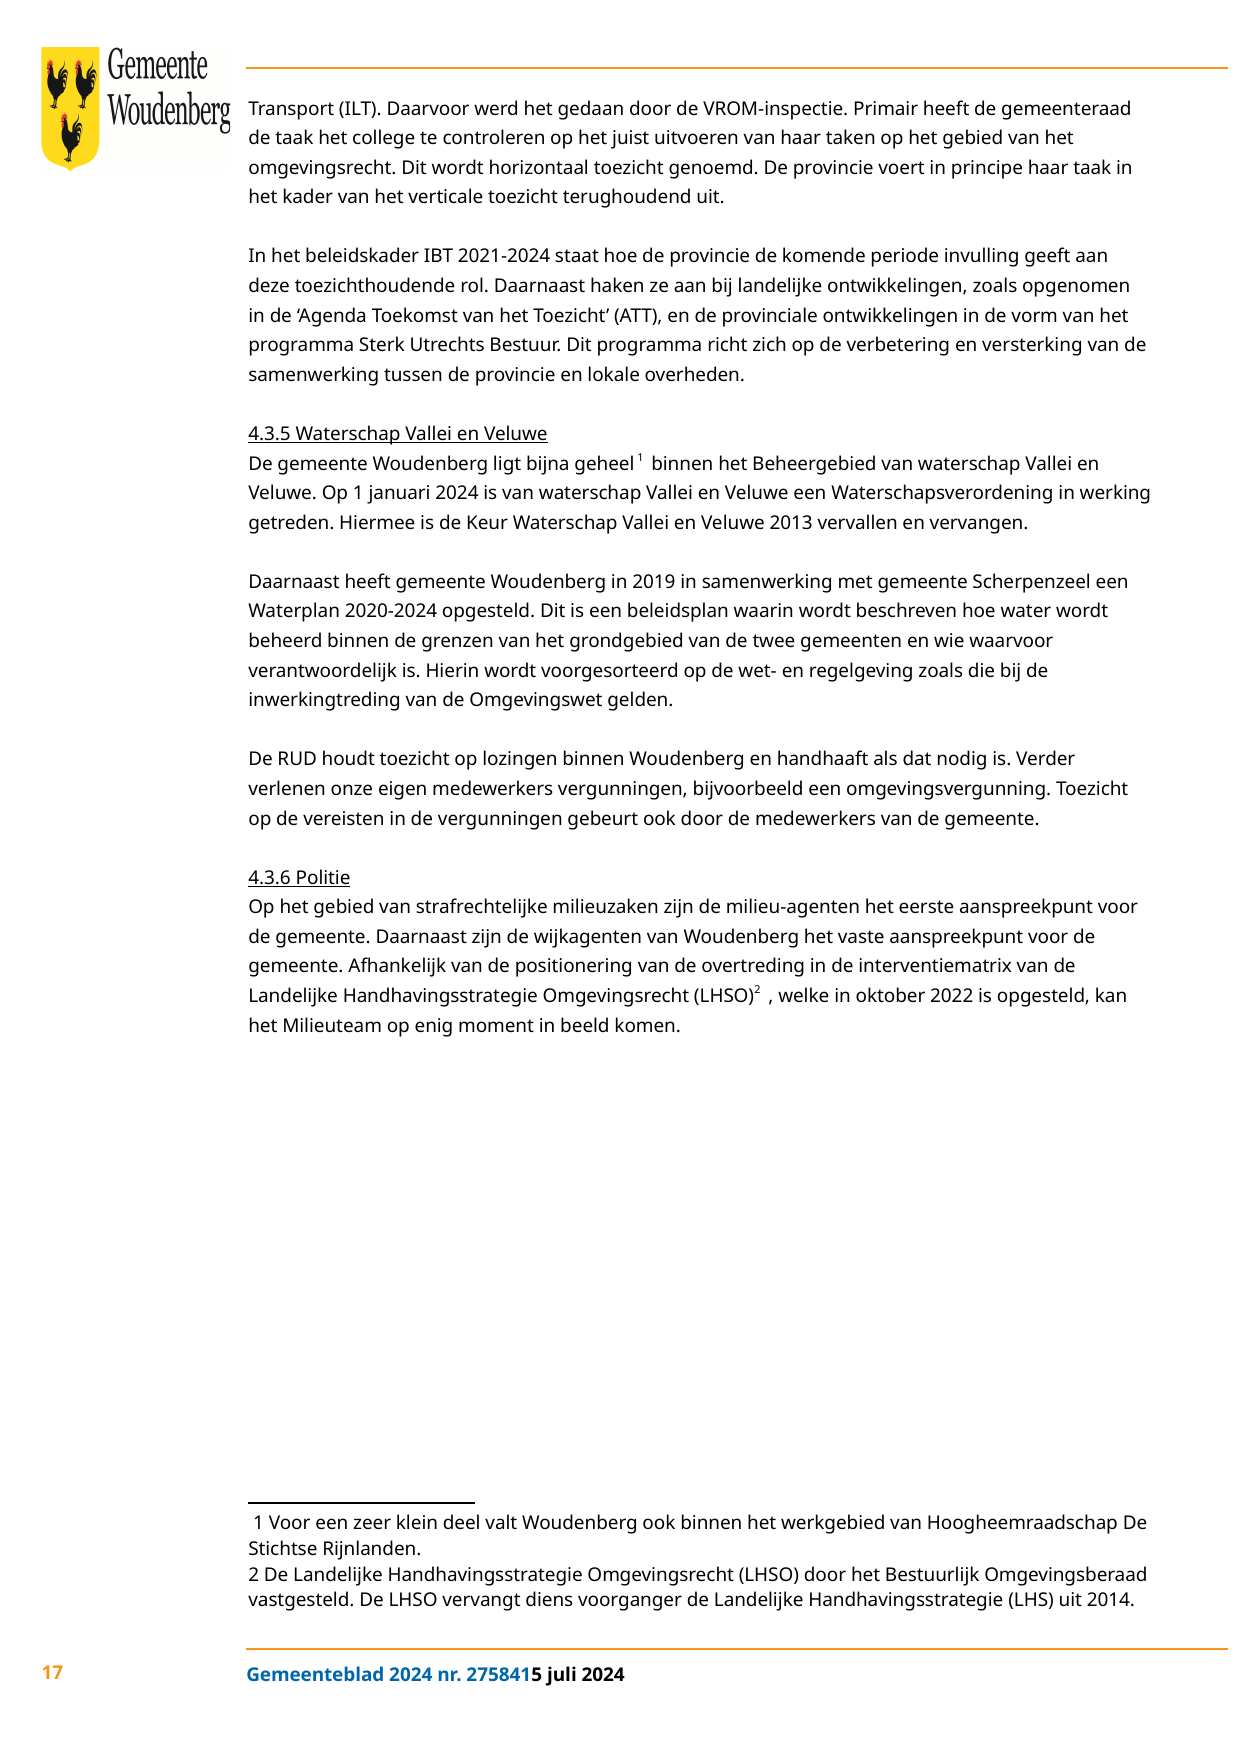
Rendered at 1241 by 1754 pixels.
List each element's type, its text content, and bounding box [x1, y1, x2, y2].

picture [41, 47, 231, 172]
text In het beleidskader IBT 2021-2024 staat hoe de provincie de komende periode invulling geeft aan deze toezichthoudende rol. Daarnaast haken ze aan bij landelijke ontwikkelingen, zoals opgenomen in de ‘Agenda Toekomst van het Toezicht’ (ATT), en de provinciale ontwikkelingen in de vorm van het programma Sterk Utrechts Bestuur. Dit programma richt zich op de verbetering en versterking van de samenwerking tussen de provincie en lokale overheden. [248, 243, 1152, 387]
text De gemeente Woudenberg ligt bijna geheel binnen het Beheergebied van waterschap Vallei en Veluwe. Op 1 januari 2024 is van waterschap Vallei en Veluwe een Waterschapsverordening in werking getreden. Hiermee is de Keur Waterschap Vallei en Veluwe 2013 vervallen en vervangen. [248, 450, 1152, 535]
text De RUD houdt toezicht op lozingen binnen Woudenberg en handhaaft als dat nodig is. Verder verlenen onze eigen medewerkers vergunningen, bijvoorbeeld een omgevingsvergunning. Toezicht op de vereisten in de vergunningen gebeurt ook door de medewerkers van de gemeente. [248, 746, 1152, 831]
text 4.3.5 Waterschap Vallei en Veluwe [248, 420, 1152, 446]
text Daarnaast heeft gemeente Woudenberg in 2019 in samenwerking met gemeente Scherpenzeel een Waterplan 2020-2024 opgesteld. Dit is een beleidsplan waarin wordt beschreven hoe water wordt beheerd binnen de grenzen van het grondgebied van de twee gemeenten en wie waarvoor verantwoordelijk is. Hierin wordt voorgesorteerd op de wet- en regelgeving zoals die bij de inwerkingtreding van de Omgevingswet gelden. [248, 568, 1152, 712]
text Voor een zeer klein deel valt Woudenberg ook binnen het werkgebied van Hoogheemraadschap De Stichtse Rijnlanden. [248, 1509, 1152, 1561]
text Transport (ILT). Daarvoor werd het gedaan door de VROM-inspectie. Primair heeft de gemeenteraad de taak het college te controleren op het juist uitvoeren van haar taken op het gebied van het omgevingsrecht. Dit wordt horizontaal toezicht genoemd. De provincie voert in principe haar taak in het kader van het verticale toezicht terughoudend uit. [248, 95, 1152, 209]
text De Landelijke Handhavingsstrategie Omgevingsrecht (LHSO) door het Bestuurlijk Omgevingsberaad vastgesteld. De LHSO vervangt diens voorganger de Landelijke Handhavingsstrategie (LHS) uit 2014. [248, 1561, 1152, 1612]
text 4.3.6 Politie [248, 864, 1152, 890]
text Op het gebied van strafrechtelijke milieuzaken zijn de milieu-agenten het eerste aanspreekpunt voor de gemeente. Daarnaast zijn de wijkagenten van Woudenberg het vaste aanspreekpunt voor de gemeente. Afhankelijk van de positionering van de overtreding in de interventiematrix van de Landelijke Handhavingsstrategie Omgevingsrecht (LHSO) , welke in oktober 2022 is opgesteld, kan het Milieuteam op enig moment in beeld komen. [248, 893, 1152, 1038]
